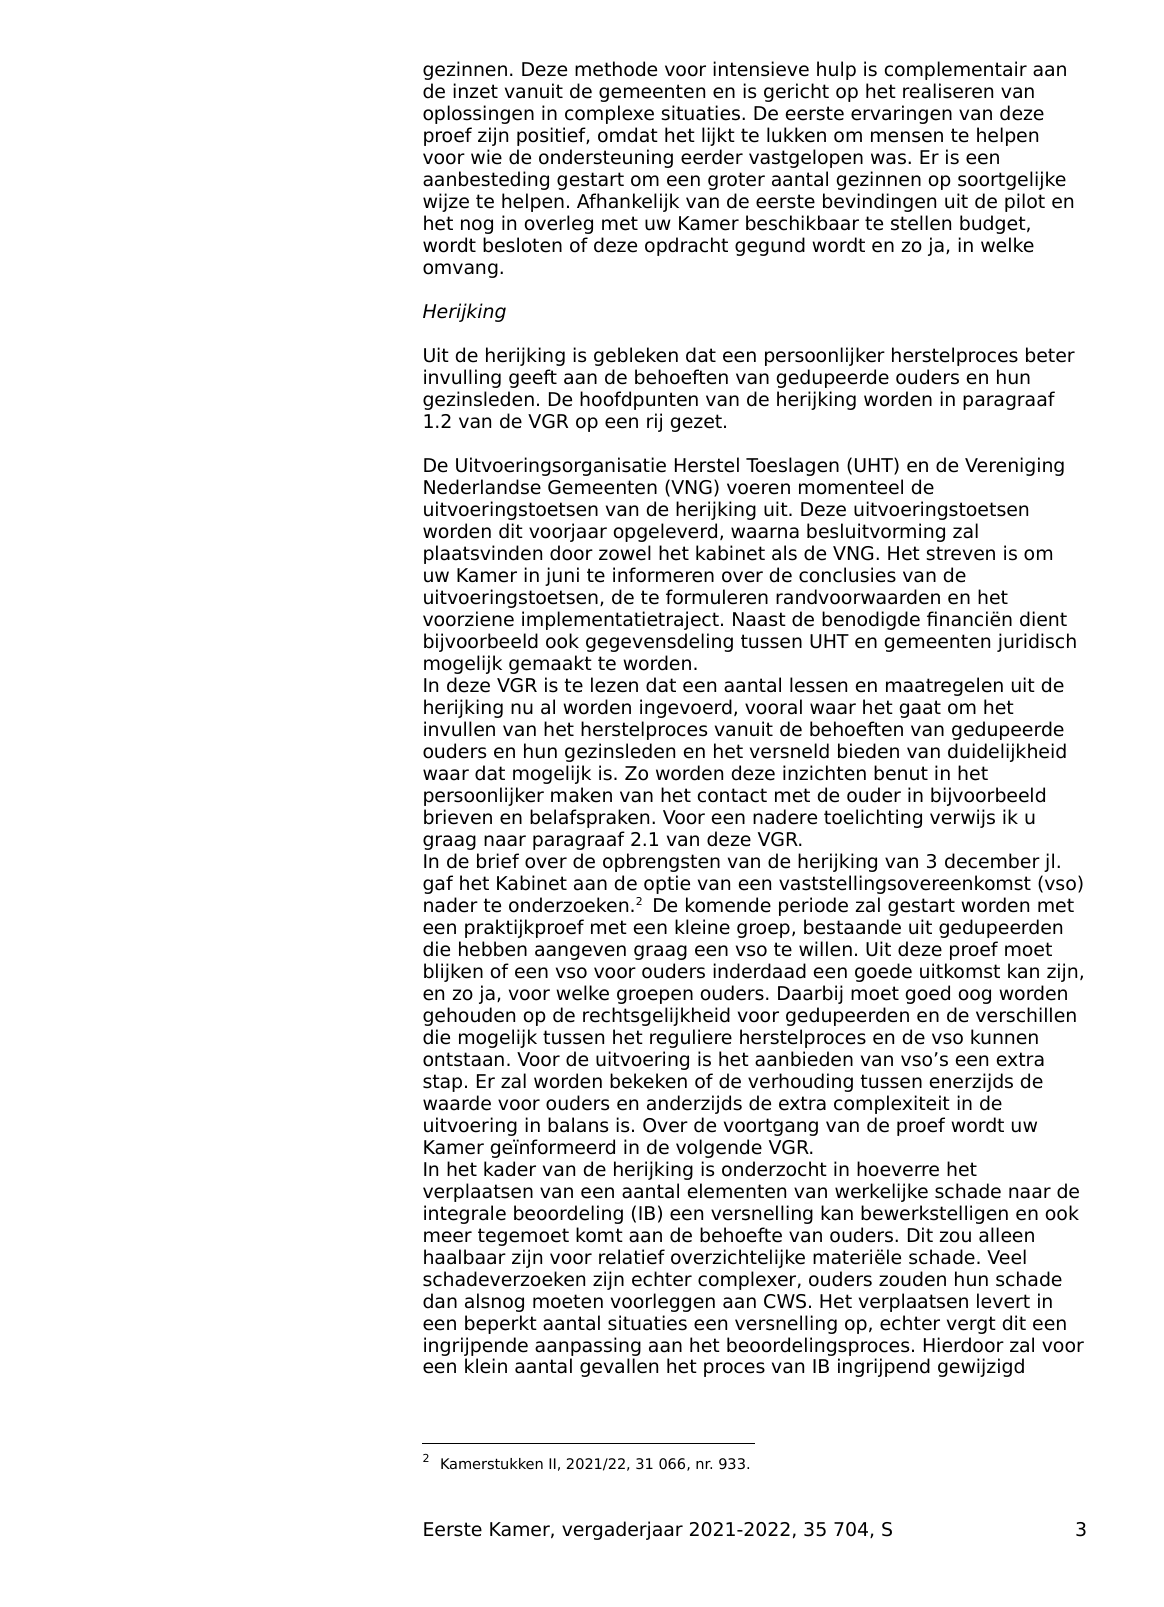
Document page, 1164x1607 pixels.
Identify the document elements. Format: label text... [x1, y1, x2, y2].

text Uit de herijking is gebleken dat een persoonlijker herstelproces beter invulling geeft aan de behoeften van gedupeerde ouders en hun gezinsleden. De hoofdpunten van de herijking worden in paragraaf 1.2 van de VGR op een rij gezet. [422, 345, 1087, 433]
text In de brief over de opbrengsten van de herijking van 3 december jl. gaf het Kabinet aan de optie van een vaststellingsovereenkomst (vso) nader te onderzoeken. De komende periode zal gestart worden met een praktijkproef met een kleine groep, bestaande uit gedupeerden die hebben aangeven graag een vso te willen. Uit deze proef moet blijken of een vso voor ouders inderdaad een goede uitkomst kan zijn, en zo ja, voor welke groepen ouders. Daarbij moet goed oog worden gehouden op de rechtsgelijkheid voor gedupeerden en de verschillen die mogelijk tussen het reguliere herstelproces en de vso kunnen ontstaan. Voor de uitvoering is het aanbieden van vso’s een extra stap. Er zal worden bekeken of de verhouding tussen enerzijds de waarde voor ouders en anderzijds de extra complexiteit in de uitvoering in balans is. Over de voortgang van de proef wordt uw Kamer geïnformeerd in de volgende VGR. [422, 851, 1087, 1159]
text gezinnen. Deze methode voor intensieve hulp is complementair aan de inzet vanuit de gemeenten en is gericht op het realiseren van oplossingen in complexe situaties. De eerste ervaringen van deze proef zijn positief, omdat het lijkt te lukken om mensen te helpen voor wie de ondersteuning eerder vastgelopen was. Er is een aanbesteding gestart om een groter aantal gezinnen op soortgelijke wijze te helpen. Afhankelijk van de eerste bevindingen uit de pilot en het nog in overleg met uw Kamer beschikbaar te stellen budget, wordt besloten of deze opdracht gegund wordt en zo ja, in welke omvang. [422, 59, 1087, 279]
text In deze VGR is te lezen dat een aantal lessen en maatregelen uit de herijking nu al worden ingevoerd, vooral waar het gaat om het invullen van het herstelproces vanuit de behoeften van gedupeerde ouders en hun gezinsleden en het versneld bieden van duidelijkheid waar dat mogelijk is. Zo worden deze inzichten benut in het persoonlijker maken van het contact met de ouder in bijvoorbeeld brieven en belafspraken. Voor een nadere toelichting verwijs ik u graag naar paragraaf 2.1 van deze VGR. [422, 675, 1087, 851]
text In het kader van de herijking is onderzocht in hoeverre het verplaatsen van een aantal elementen van werkelijke schade naar de integrale beoordeling (IB) een versnelling kan bewerkstelligen en ook meer tegemoet komt aan de behoefte van ouders. Dit zou alleen haalbaar zijn voor relatief overzichtelijke materiële schade. Veel schadeverzoeken zijn echter complexer, ouders zouden hun schade dan alsnog moeten voorleggen aan CWS. Het verplaatsen levert in een beperkt aantal situaties een versnelling op, echter vergt dit een ingrijpende aanpassing aan het beoordelingsproces. Hierdoor zal voor een klein aantal gevallen het proces van IB ingrijpend gewijzigd [422, 1159, 1087, 1378]
text De Uitvoeringsorganisatie Herstel Toeslagen (UHT) en de Vereniging Nederlandse Gemeenten (VNG) voeren momenteel de uitvoeringstoetsen van de herijking uit. Deze uitvoeringstoetsen worden dit voorjaar opgeleverd, waarna besluitvorming zal plaatsvinden door zowel het kabinet als de VNG. Het streven is om uw Kamer in juni te informeren over de conclusies van de uitvoeringstoetsen, de te formuleren randvoorwaarden en het voorziene implementatietraject. Naast de benodigde financiën dient bijvoorbeeld ook gegevensdeling tussen UHT en gemeenten juridisch mogelijk gemaakt te worden. [422, 455, 1087, 675]
subtitle Herijking [422, 301, 1087, 323]
text Kamerstukken II, 2021/22, 31 066, nr. 933. [422, 1452, 1087, 1474]
